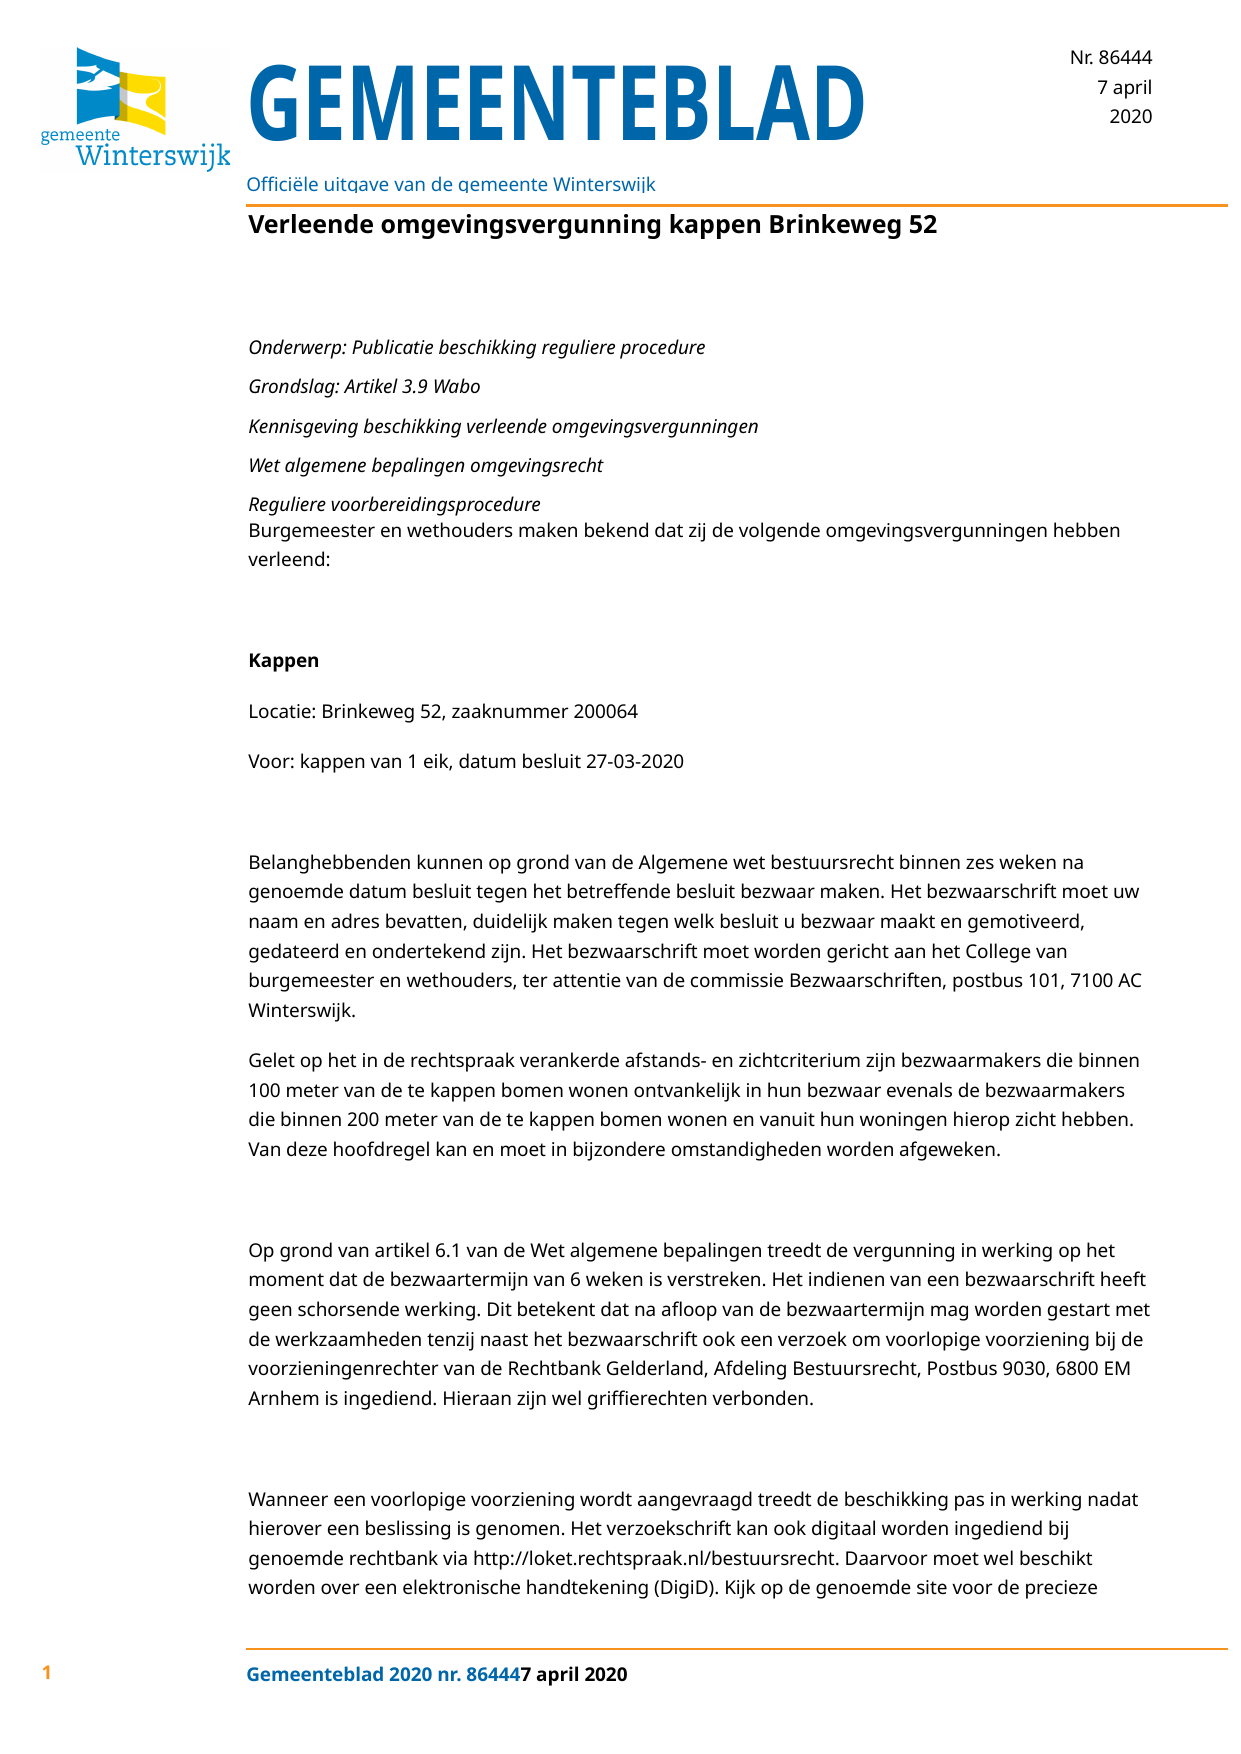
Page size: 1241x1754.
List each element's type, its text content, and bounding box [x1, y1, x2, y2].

text Reguliere voorbereidingsprocedure [248, 491, 1152, 517]
text Voor: kappen van 1 eik, datum besluit 27-03-2020 [248, 748, 1152, 774]
text Gelet op het in de rechtspraak verankerde afstands- en zichtcriterium zijn bezwaarmakers die binnen 100 meter van de te kappen bomen wonen ontvankelijk in hun bezwaar evenals de bezwaarmakers die binnen 200 meter van de te kappen bomen wonen en vanuit hun woningen hierop zicht hebben. Van deze hoofdregel kan en moet in bijzondere omstandigheden worden afgeweken. [248, 1047, 1152, 1162]
text Op grond van artikel 6.1 van de Wet algemene bepalingen treedt de vergunning in werking op het moment dat de bezwaartermijn van 6 weken is verstreken. Het indienen van een bezwaarschrift heeft geen schorsende werking. Dit betekent dat na afloop van de bezwaartermijn mag worden gestart met de werkzaamheden tenzij naast het bezwaarschrift ook een verzoek om voorlopige voorziening bij de voorzieningenrechter van de Rechtbank Gelderland, Afdeling Bestuursrecht, Postbus 9030, 6800 EM Arnhem is ingediend. Hieraan zijn wel griffierechten verbonden. [248, 1237, 1152, 1411]
text Wanneer een voorlopige voorziening wordt aangevraagd treedt de beschikking pas in werking nadat hierover een beslissing is genomen. Het verzoekschrift kan ook digitaal worden ingediend bij genoemde rechtbank via http://loket.rechtspraak.nl/bestuursrecht. Daarvoor moet wel beschikt worden over een elektronische handtekening (DigiD). Kijk op de genoemde site voor de precieze [248, 1486, 1152, 1600]
text Wet algemene bepalingen omgevingsrecht [248, 452, 1152, 478]
text Kappen [248, 647, 1152, 673]
picture [41, 47, 231, 172]
text Kennisgeving beschikking verleende omgevingsvergunningen [248, 413, 1152, 438]
text Burgemeester en wethouders maken bekend dat zij de volgende omgevingsvergunningen hebben verleend: [248, 517, 1152, 572]
text Belanghebbenden kunnen op grond van de Algemene wet bestuursrecht binnen zes weken na genoemde datum besluit tegen het betreffende besluit bezwaar maken. Het bezwaarschrift moet uw naam en adres bevatten, duidelijk maken tegen welk besluit u bezwaar maakt en gemotiveerd, gedateerd en ondertekend zijn. Het bezwaarschrift moet worden gericht aan het College van burgemeester en wethouders, ter attentie van de commissie Bezwaarschriften, postbus 101, 7100 AC Winterswijk. [248, 849, 1152, 1023]
text Grondslag: Artikel 3.9 Wabo [248, 373, 1152, 399]
text Onderwerp: Publicatie beschikking reguliere procedure [248, 334, 1152, 360]
picture [225, 153, 231, 162]
text Locatie: Brinkeweg 52, zaaknummer 200064 [248, 698, 1152, 724]
text Verleende omgevingsvergunning kappen Brinkeweg 52 [248, 207, 1152, 241]
